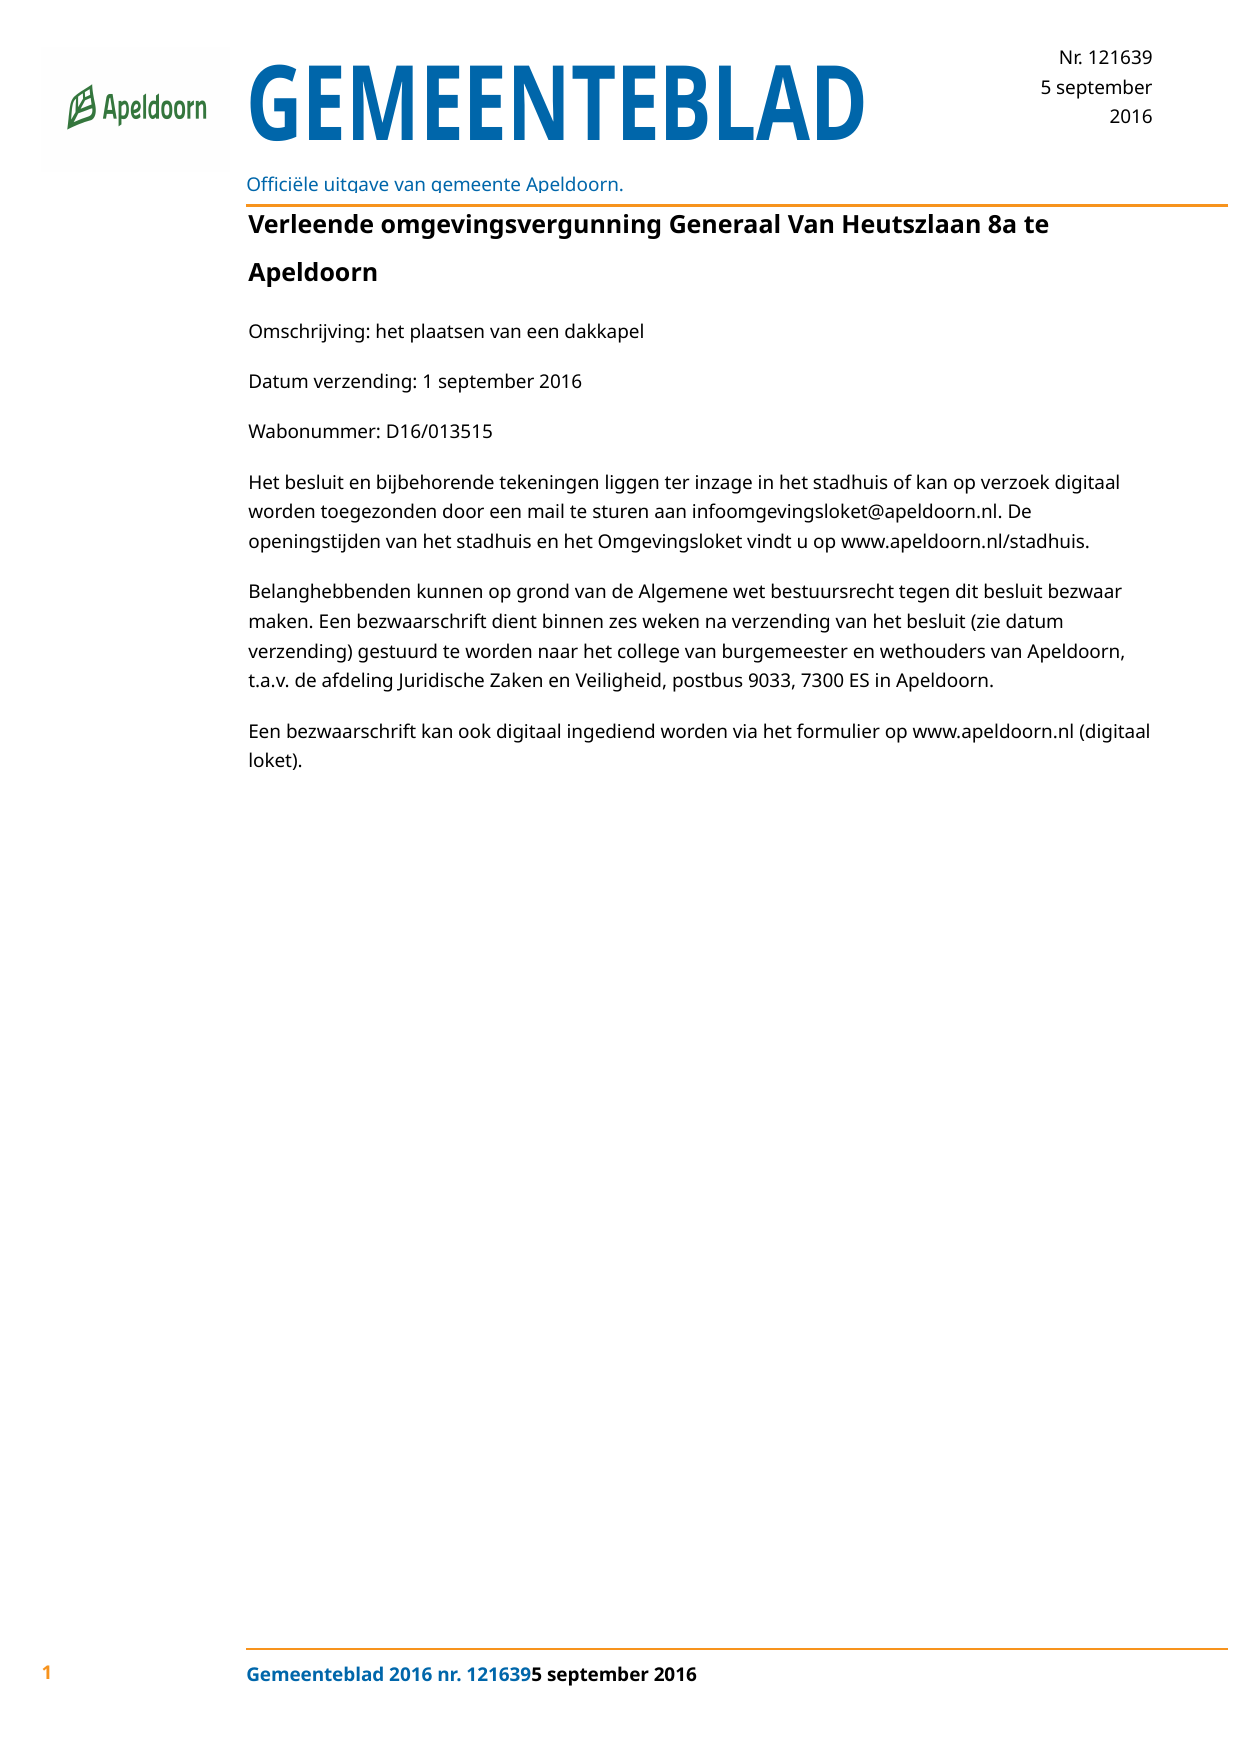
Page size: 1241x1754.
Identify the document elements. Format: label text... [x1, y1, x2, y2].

text Belanghebbenden kunnen op grond van de Algemene wet bestuursrecht tegen dit besluit bezwaar maken. Een bezwaarschrift dient binnen zes weken na verzending van het besluit (zie datum verzending) gestuurd te worden naar het college van burgemeester en wethouders van Apeldoorn, t.a.v. de afdeling Juridische Zaken en Veiligheid, postbus 9033, 7300 ES in Apeldoorn. [248, 579, 1152, 693]
text Een bezwaarschrift kan ook digitaal ingediend worden via het formulier op www.apeldoorn.nl (digitaal loket). [248, 718, 1152, 773]
text Het besluit en bijbehorende tekeningen liggen ter inzage in het stadhuis of kan op verzoek digitaal worden toegezonden door een mail te sturen aan infoomgevingsloket@apeldoorn.nl. De openingstijden van het stadhuis en het Omgevingsloket vindt u op www.apeldoorn.nl/stadhuis. [248, 469, 1152, 554]
picture [41, 47, 231, 172]
text Omschrijving: het plaatsen van een dakkapel [248, 318, 1152, 344]
text Wabonummer: D16/013515 [248, 419, 1152, 444]
text Verleende omgevingsvergunning Generaal Van Heutszlaan 8a te Apeldoorn [248, 207, 1152, 288]
text Datum verzending: 1 september 2016 [248, 368, 1152, 394]
